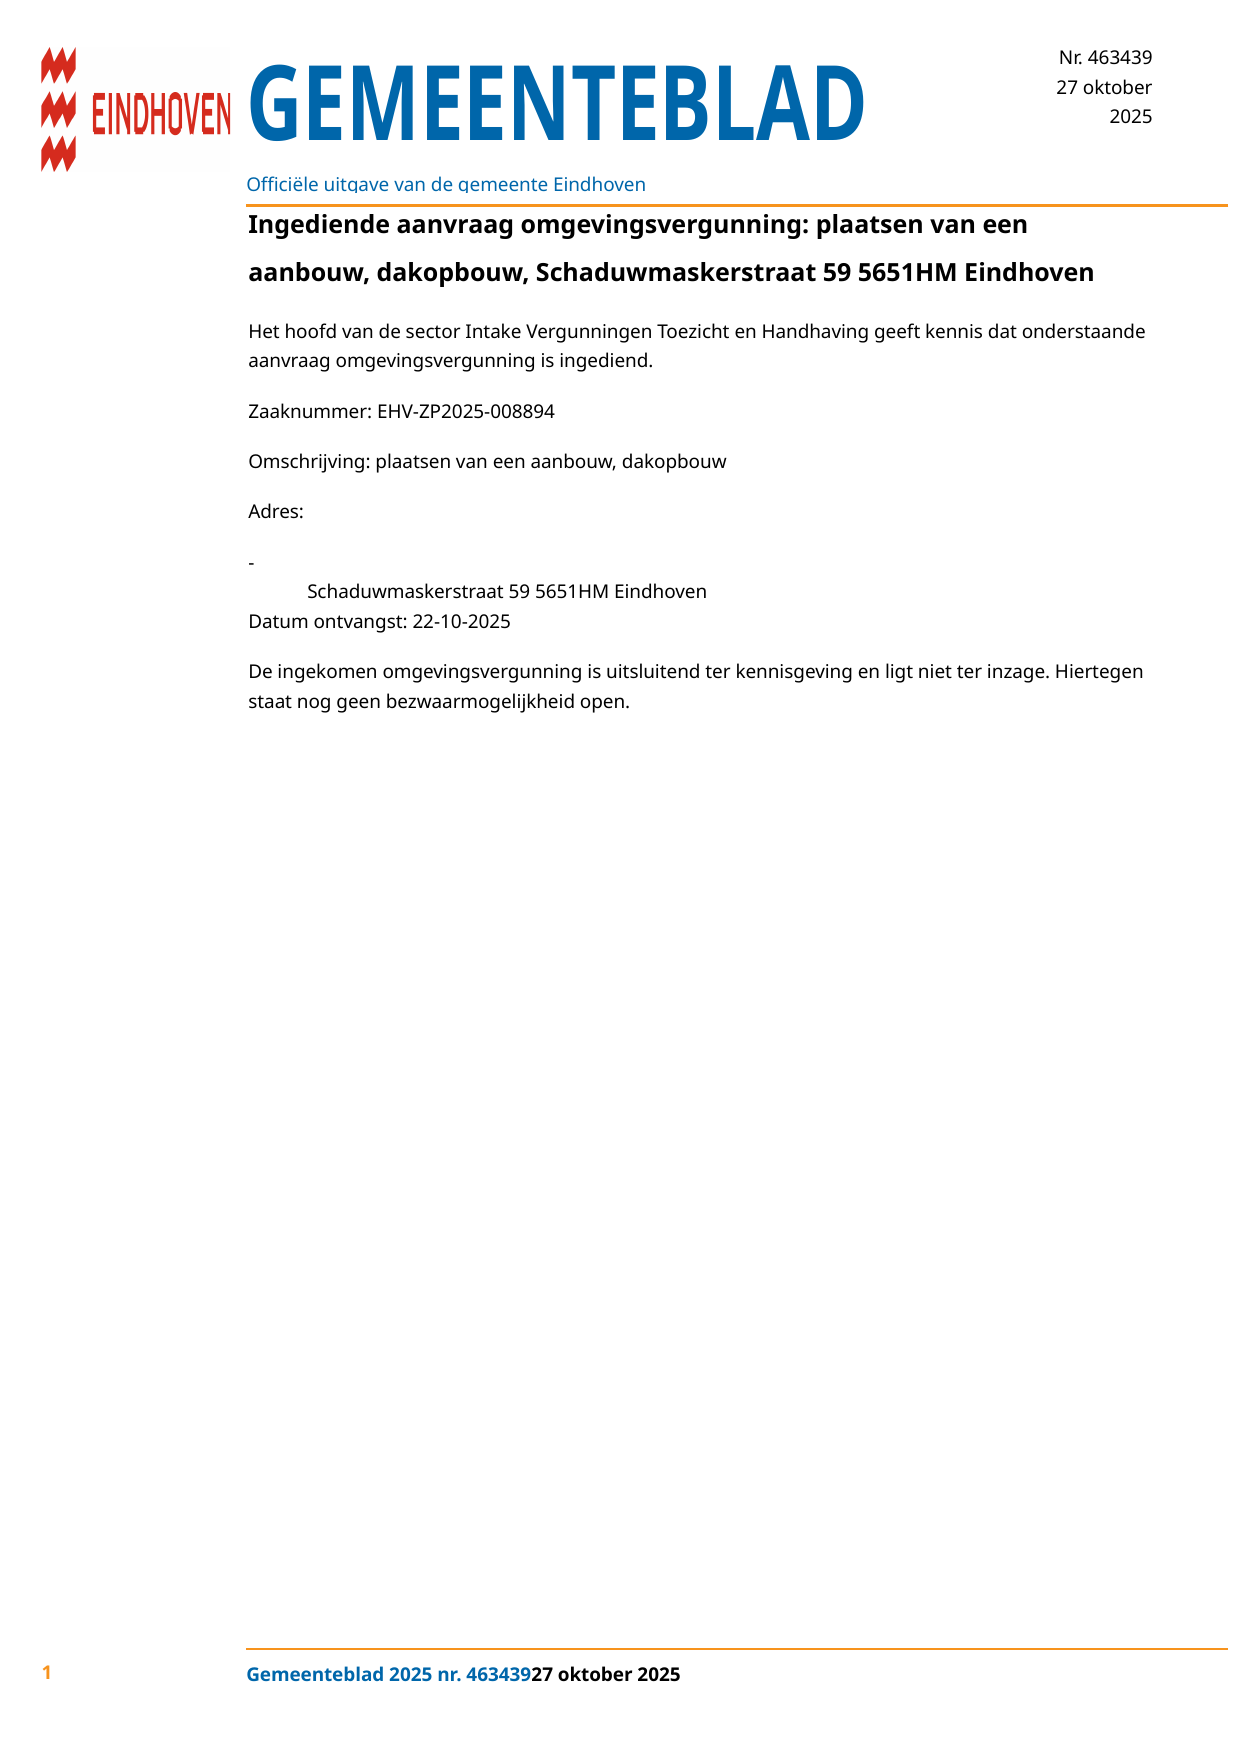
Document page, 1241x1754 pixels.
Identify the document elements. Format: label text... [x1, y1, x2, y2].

text Adres: [248, 499, 1152, 524]
text De ingekomen omgevingsvergunning is uitsluitend ter kennisgeving en ligt niet ter inzage. Hiertegen staat nog geen bezwaarmogelijkheid open. [248, 659, 1152, 714]
text Omschrijving: plaatsen van een aanbouw, dakopbouw [248, 448, 1152, 474]
list Schaduwmaskerstraat 59 5651HM Eindhoven [248, 579, 1152, 604]
text Het hoofd van de sector Intake Vergunningen Toezicht en Handhaving geeft kennis dat onderstaande aanvraag omgevingsvergunning is ingediend. [248, 318, 1152, 373]
text Ingediende aanvraag omgevingsvergunning: plaatsen van een aanbouw, dakopbouw, Schaduwmaskerstraat 59 5651HM Eindhoven [248, 207, 1152, 288]
text Datum ontvangst: 22-10-2025 [248, 608, 1152, 634]
picture [41, 47, 231, 172]
text Zaaknummer: EHV-ZP2025-008894 [248, 398, 1152, 424]
